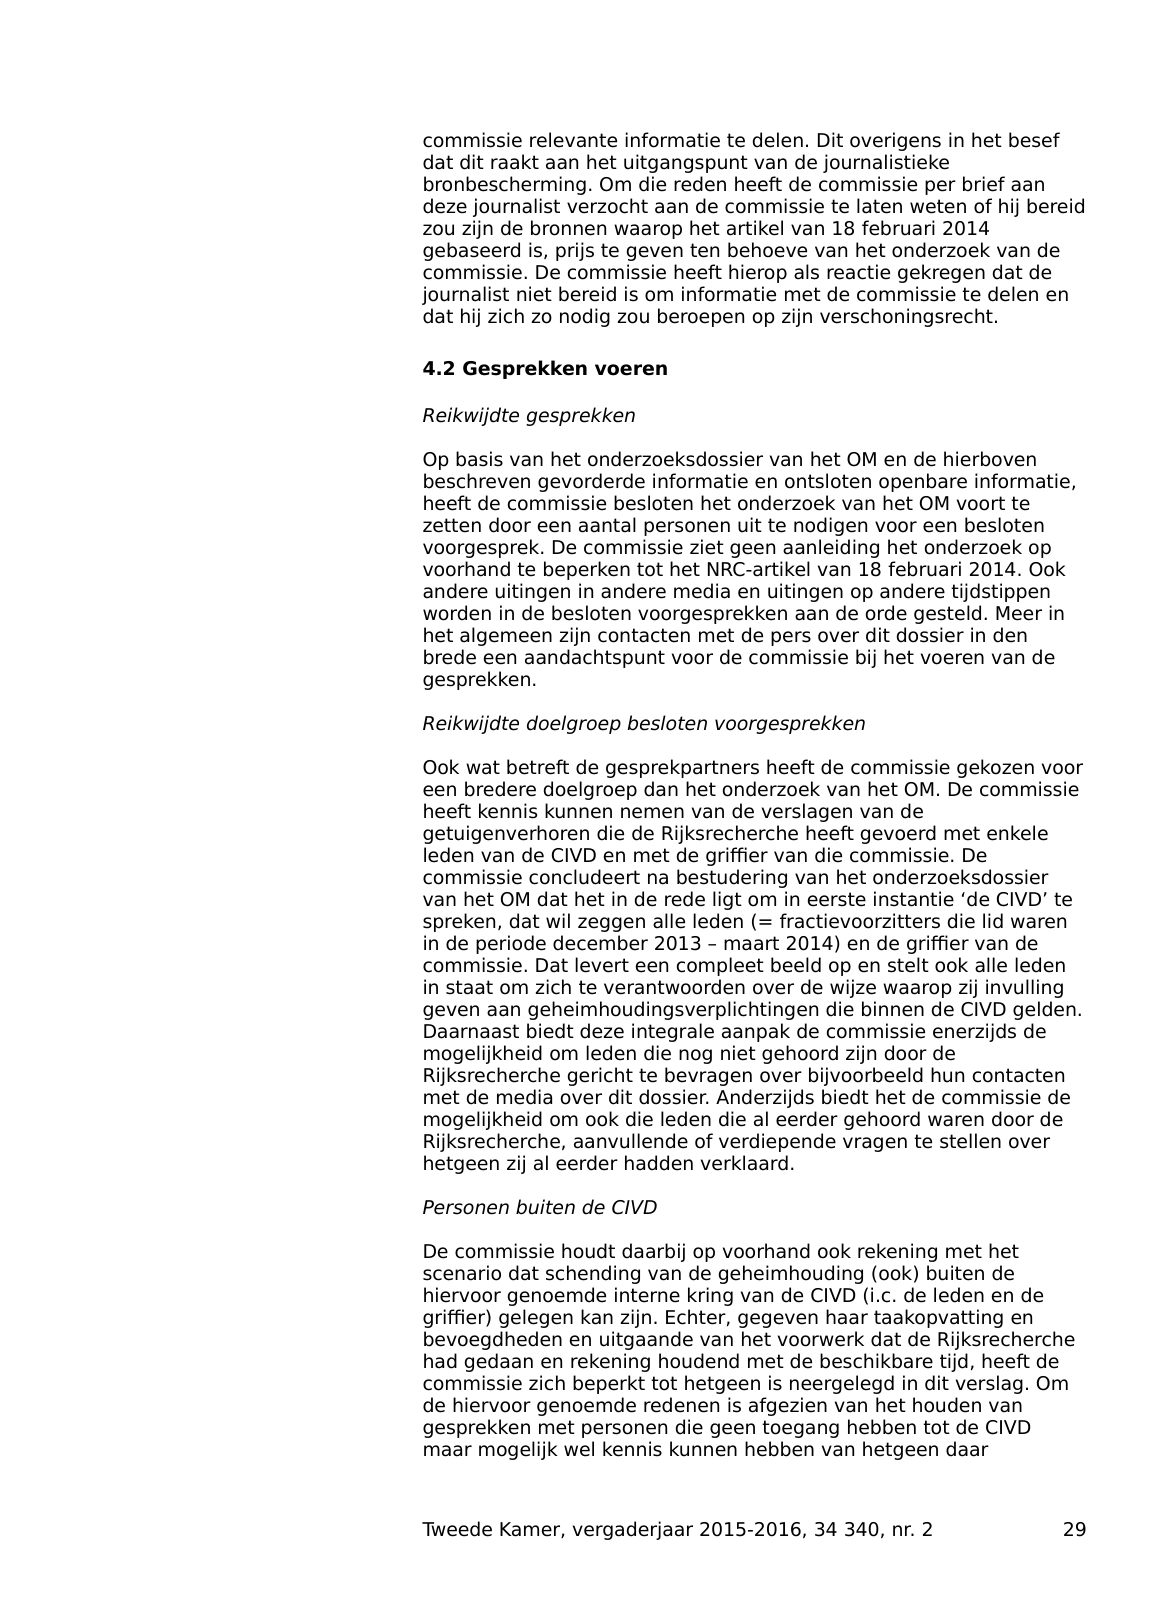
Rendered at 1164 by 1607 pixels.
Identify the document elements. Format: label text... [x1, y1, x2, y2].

text Ook wat betreft de gesprekpartners heeft de commissie gekozen voor een bredere doelgroep dan het onderzoek van het OM. De commissie heeft kennis kunnen nemen van de verslagen van de getuigenverhoren die de Rijksrecherche heeft gevoerd met enkele leden van de CIVD en met de griffier van die commissie. De commissie concludeert na bestudering van het onderzoeksdossier van het OM dat het in de rede ligt om in eerste instantie ‘de CIVD’ te spreken, dat wil zeggen alle leden (= fractievoorzitters die lid waren in de periode december 2013 – maart 2014) en de griffier van de commissie. Dat levert een compleet beeld op en stelt ook alle leden in staat om zich te verantwoorden over de wijze waarop zij invulling geven aan geheimhoudingsverplichtingen die binnen de CIVD gelden. Daarnaast biedt deze integrale aanpak de commissie enerzijds de mogelijkheid om leden die nog niet gehoord zijn door de Rijksrecherche gericht te bevragen over bijvoorbeeld hun contacten met de media over dit dossier. Anderzijds biedt het de commissie de mogelijkheid om ook die leden die al eerder gehoord waren door de Rijksrecherche, aanvullende of verdiepende vragen te stellen over hetgeen zij al eerder hadden verklaard. [422, 757, 1087, 1174]
text commissie relevante informatie te delen. Dit overigens in het besef dat dit raakt aan het uitgangspunt van de journalistieke bronbescherming. Om die reden heeft de commissie per brief aan deze journalist verzocht aan de commissie te laten weten of hij bereid zou zijn de bronnen waarop het artikel van 18 februari 2014 gebaseerd is, prijs te geven ten behoeve van het onderzoek van de commissie. De commissie heeft hierop als reactie gekregen dat de journalist niet bereid is om informatie met de commissie te delen en dat hij zich zo nodig zou beroepen op zijn verschoningsrecht. [422, 130, 1087, 328]
subtitle 4.2 Gesprekken voeren [422, 358, 1087, 380]
subtitle Reikwijdte gesprekken [422, 405, 1087, 427]
subtitle Reikwijdte doelgroep besloten voorgesprekken [422, 713, 1087, 735]
subtitle Personen buiten de CIVD [422, 1197, 1087, 1219]
text Op basis van het onderzoeksdossier van het OM en de hierboven beschreven gevorderde informatie en ontsloten openbare informatie, heeft de commissie besloten het onderzoek van het OM voort te zetten door een aantal personen uit te nodigen voor een besloten voorgesprek. De commissie ziet geen aanleiding het onderzoek op voorhand te beperken tot het NRC-artikel van 18 februari 2014. Ook andere uitingen in andere media en uitingen op andere tijdstippen worden in de besloten voorgesprekken aan de orde gesteld. Meer in het algemeen zijn contacten met de pers over dit dossier in den brede een aandachtspunt voor de commissie bij het voeren van de gesprekken. [422, 449, 1087, 691]
text De commissie houdt daarbij op voorhand ook rekening met het scenario dat schending van de geheimhouding (ook) buiten de hiervoor genoemde interne kring van de CIVD (i.c. de leden en de griffier) gelegen kan zijn. Echter, gegeven haar taakopvatting en bevoegdheden en uitgaande van het voorwerk dat de Rijksrecherche had gedaan en rekening houdend met de beschikbare tijd, heeft de commissie zich beperkt tot hetgeen is neergelegd in dit verslag. Om de hiervoor genoemde redenen is afgezien van het houden van gesprekken met personen die geen toegang hebben tot de CIVD maar mogelijk wel kennis kunnen hebben van hetgeen daar [422, 1241, 1087, 1461]
